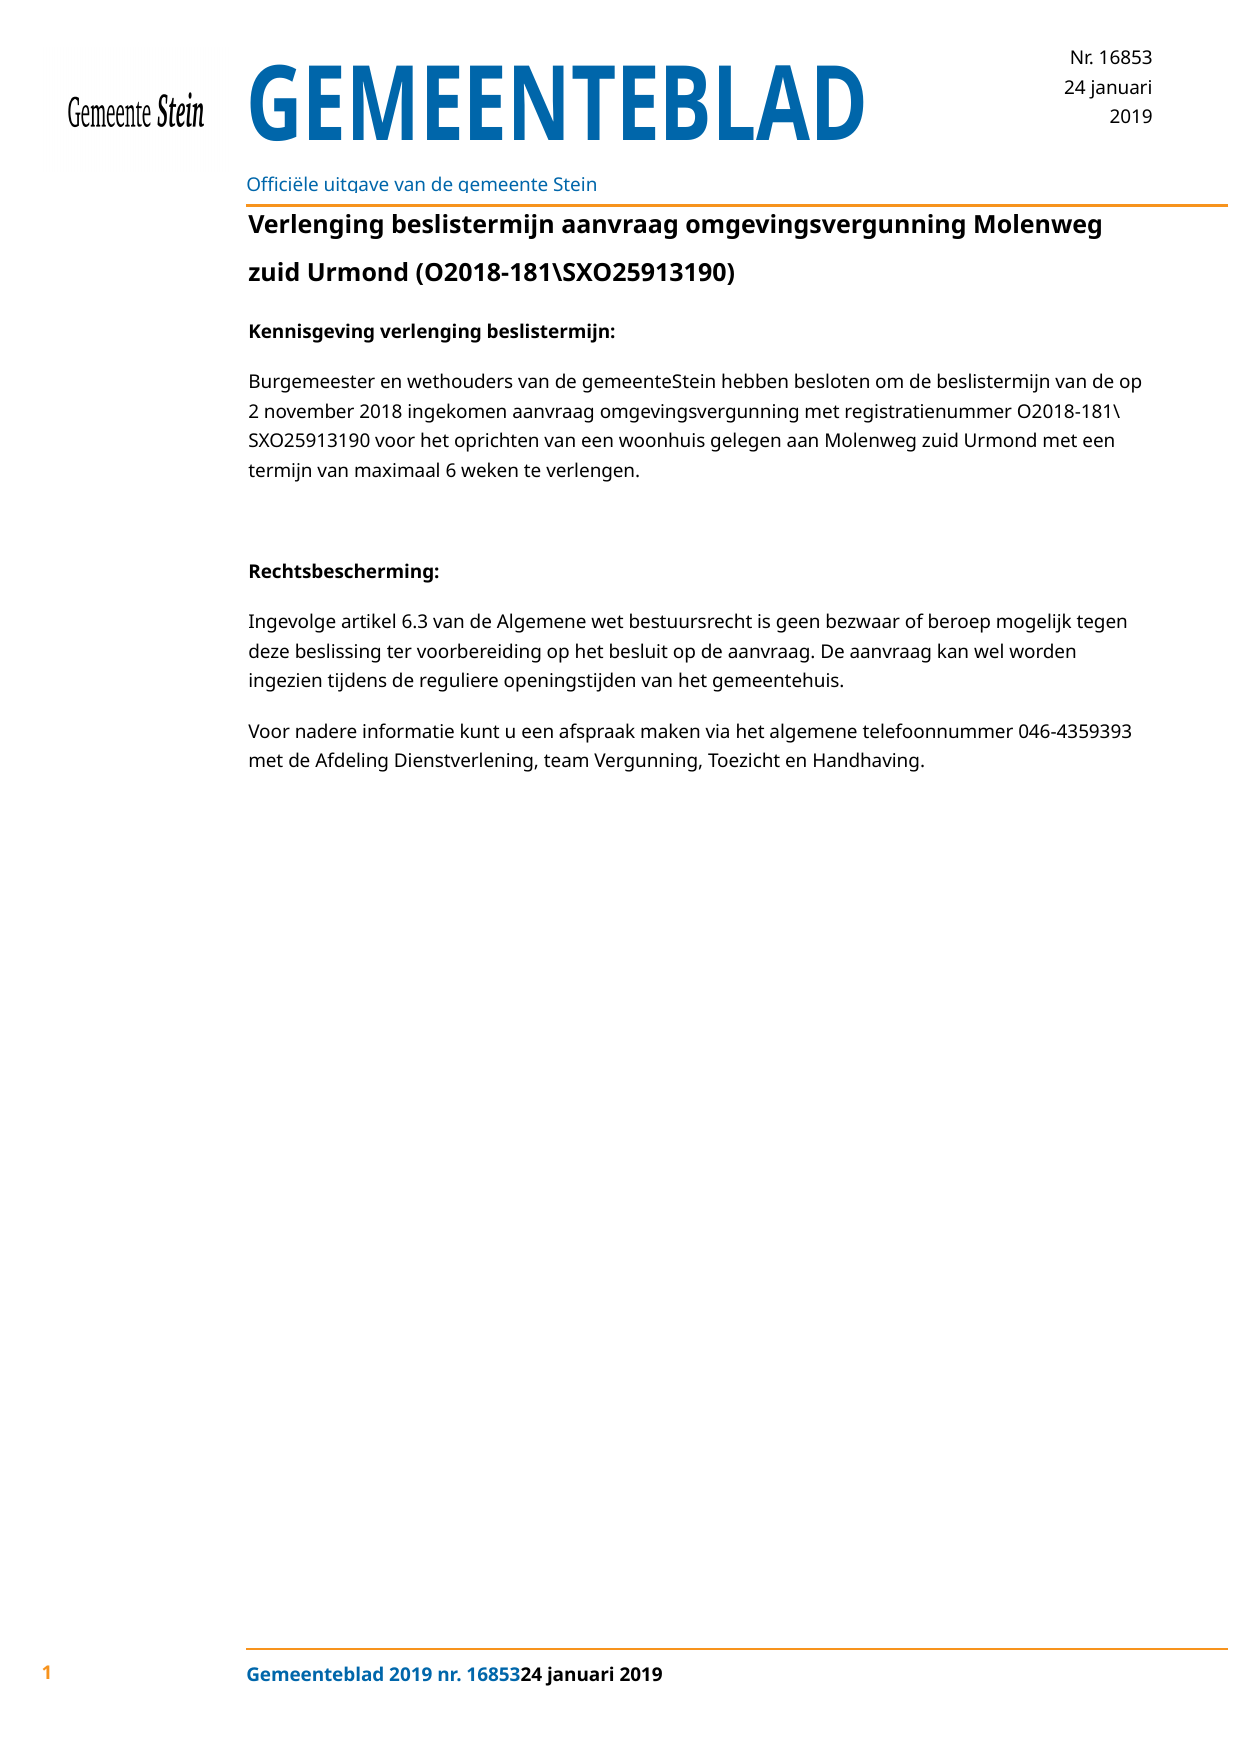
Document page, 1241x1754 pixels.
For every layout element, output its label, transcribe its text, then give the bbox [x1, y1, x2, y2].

picture [41, 47, 231, 172]
text Voor nadere informatie kunt u een afspraak maken via het algemene telefoonnummer 046-4359393 met de Afdeling Dienstverlening, team Vergunning, Toezicht en Handhaving. [248, 718, 1152, 773]
text Kennisgeving verlenging beslistermijn: [248, 318, 1152, 344]
text Burgemeester en wethouders van de gemeenteStein hebben besloten om de beslistermijn van de op 2 november 2018 ingekomen aanvraag omgevingsvergunning met registratienummer O2018-181\SXO25913190 voor het oprichten van een woonhuis gelegen aan Molenweg zuid Urmond met een termijn van maximaal 6 weken te verlengen. [248, 368, 1152, 483]
text Ingevolge artikel 6.3 van de Algemene wet bestuursrecht is geen bezwaar of beroep mogelijk tegen deze beslissing ter voorbereiding op het besluit op de aanvraag. De aanvraag kan wel worden ingezien tijdens de reguliere openingstijden van het gemeentehuis. [248, 608, 1152, 693]
text Rechtsbescherming: [248, 558, 1152, 584]
text Verlenging beslistermijn aanvraag omgevingsvergunning Molenweg zuid Urmond (O2018-181\SXO25913190) [248, 207, 1152, 288]
